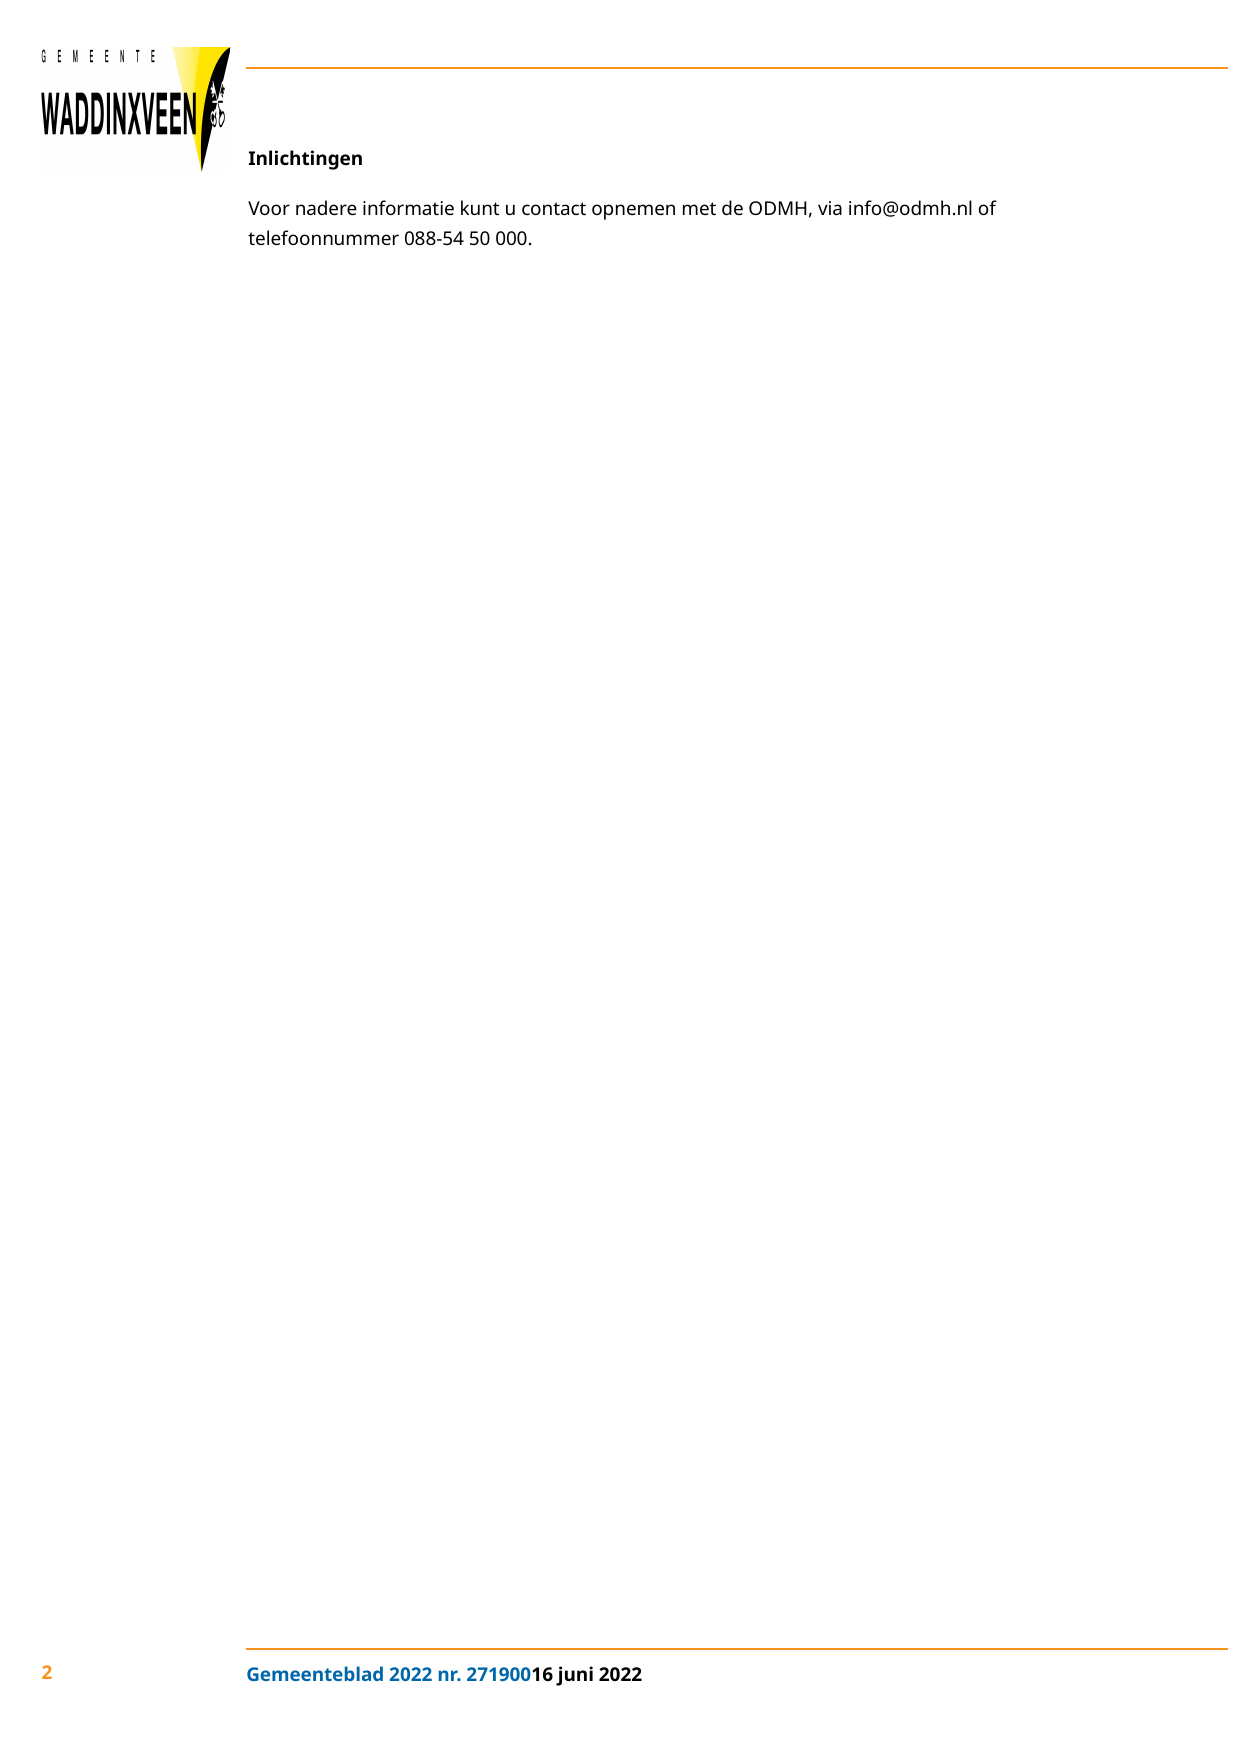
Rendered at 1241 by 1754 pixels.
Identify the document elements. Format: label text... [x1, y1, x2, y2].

text Voor nadere informatie kunt u contact opnemen met de ODMH, via info@odmh.nl of telefoonnummer 088-54 50 000. [248, 196, 1152, 251]
picture [41, 47, 231, 172]
text Inlichtingen [248, 145, 1152, 171]
